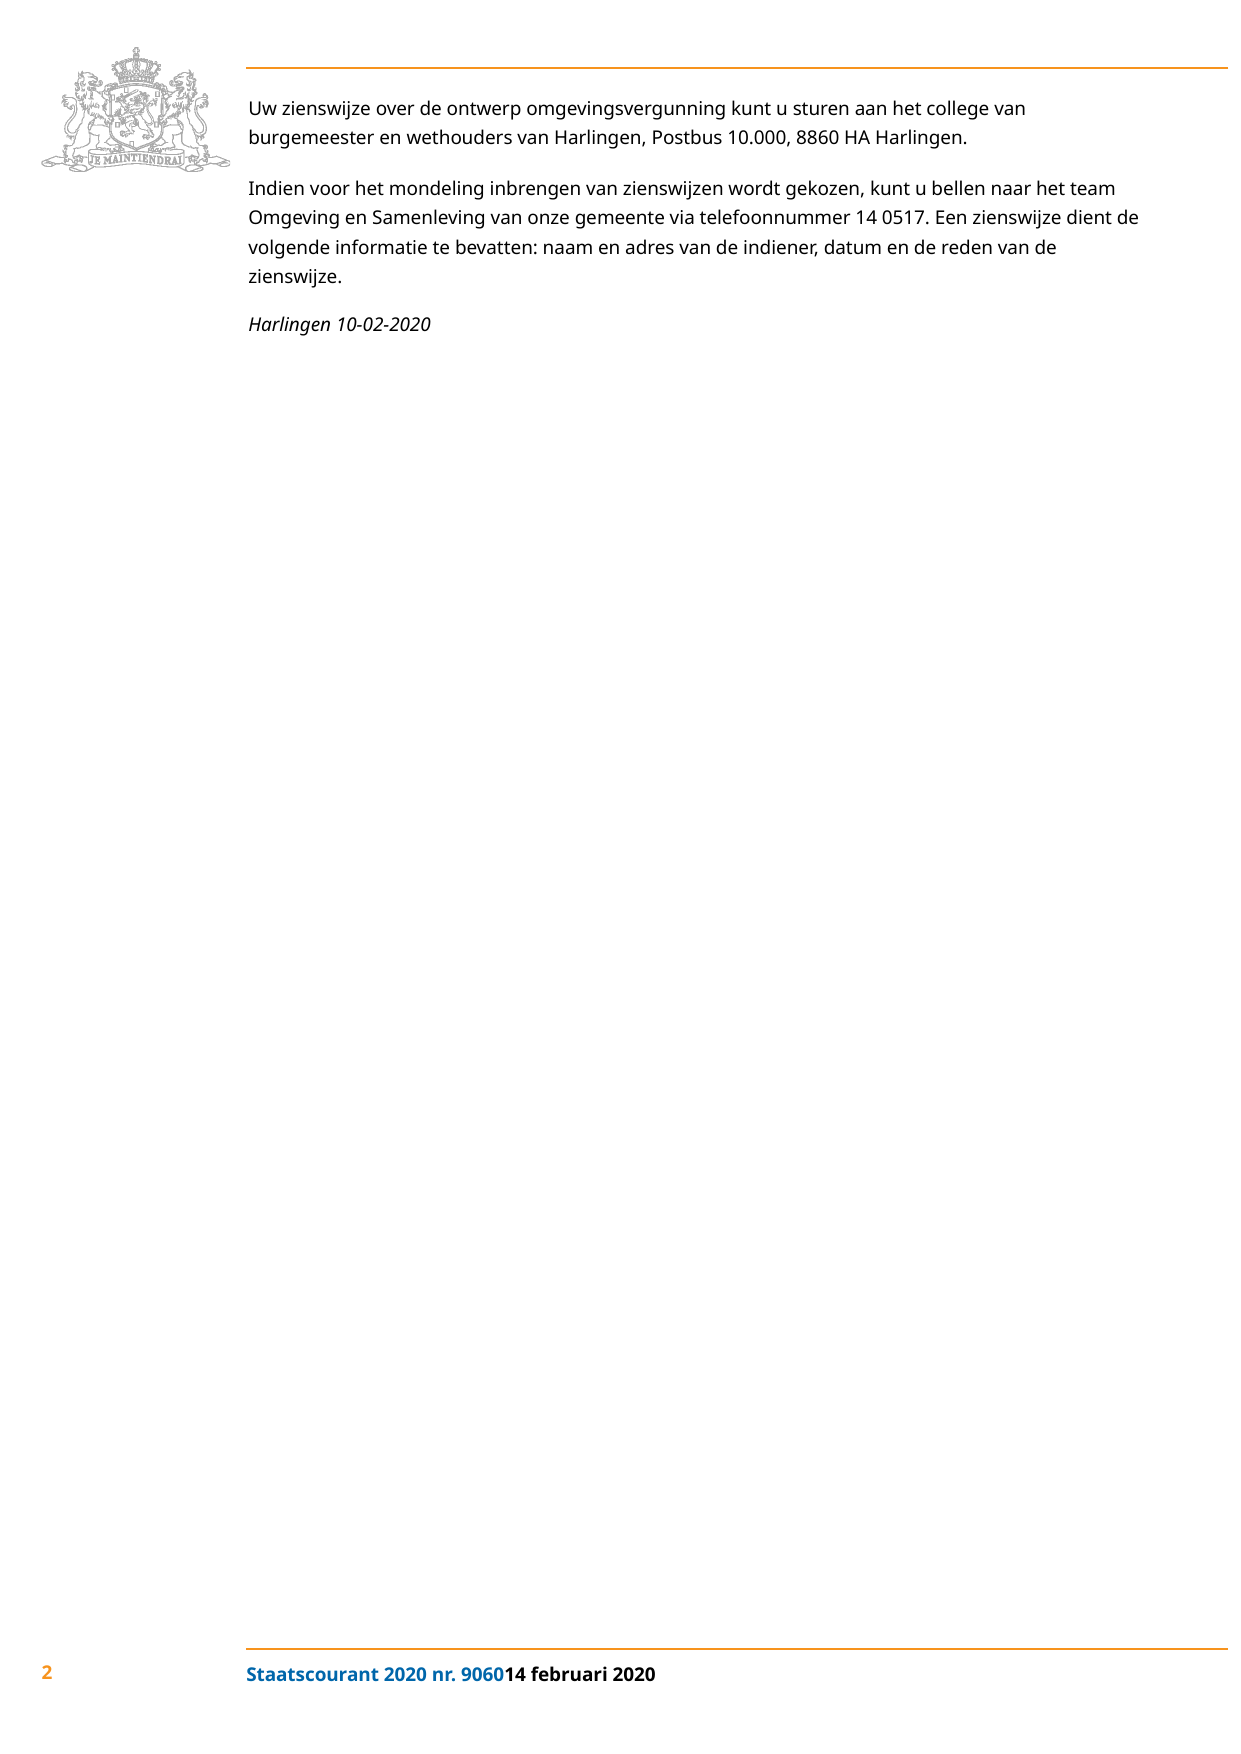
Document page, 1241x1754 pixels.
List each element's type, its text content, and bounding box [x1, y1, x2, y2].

text Harlingen 10-02-2020 [248, 311, 1152, 337]
text Uw zienswijze over de ontwerp omgevingsvergunning kunt u sturen aan het college van burgemeester en wethouders van Harlingen, Postbus 10.000, 8860 HA Harlingen. [248, 95, 1152, 150]
text Indien voor het mondeling inbrengen van zienswijzen wordt gekozen, kunt u bellen naar het team Omgeving en Samenleving van onze gemeente via telefoonnummer 14 0517. Een zienswijze dient de volgende informatie te bevatten: naam en adres van de indiener, datum en de reden van de zienswijze. [248, 175, 1152, 289]
picture [41, 47, 231, 172]
